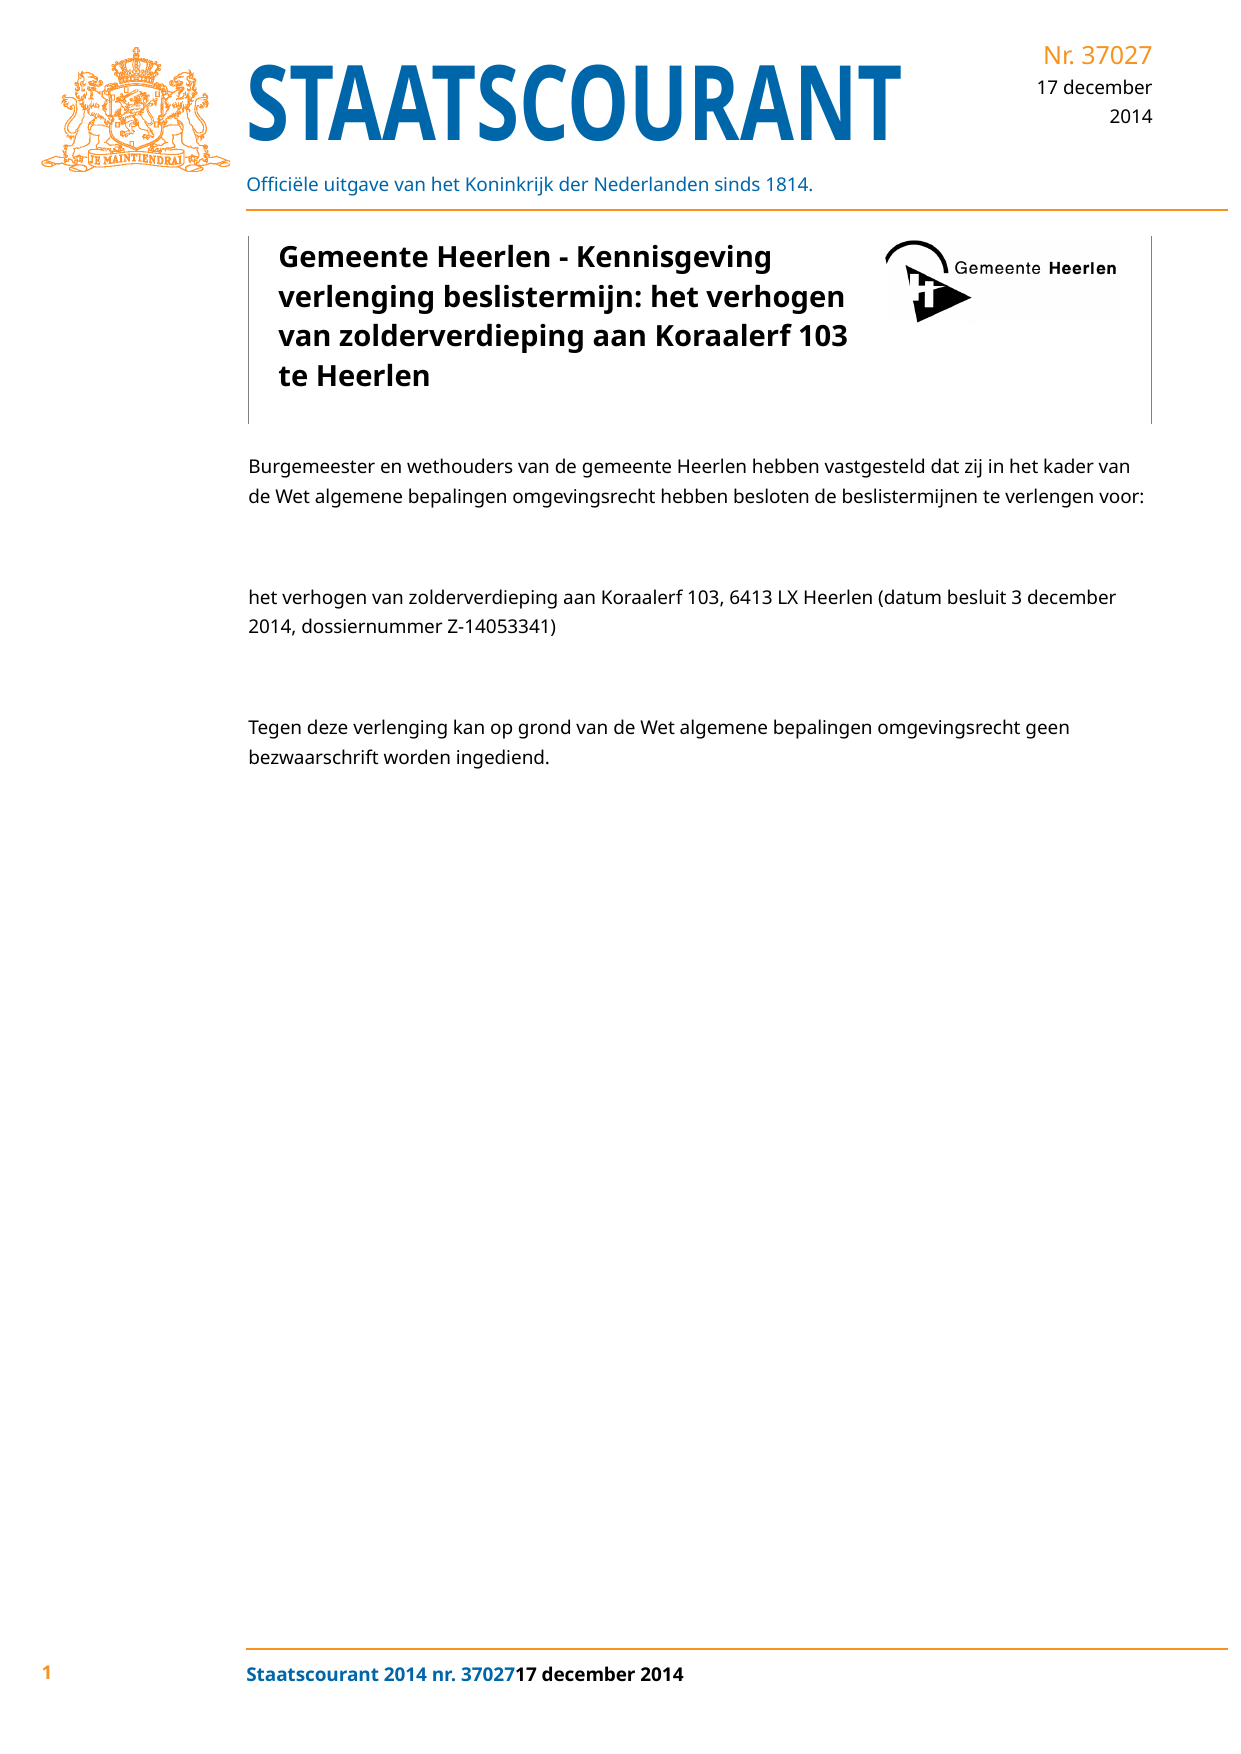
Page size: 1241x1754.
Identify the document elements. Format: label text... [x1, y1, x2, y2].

text Burgemeester en wethouders van de gemeente Heerlen hebben vastgesteld dat zij in het kader van de Wet algemene bepalingen omgevingsrecht hebben besloten de beslistermijnen te verlengen voor: [248, 454, 1152, 509]
table_header [850, 236, 1151, 424]
table_header Gemeente Heerlen - Kennisgeving verlenging beslistermijn: het verhogen van zolderverdieping aan Koraalerf 103 te Heerlen [249, 236, 850, 424]
text het verhogen van zolderverdieping aan Koraalerf 103, 6413 LX Heerlen (datum besluit 3 december 2014, dossiernummer Z-14053341) [248, 584, 1152, 639]
text Tegen deze verlenging kan op grond van de Wet algemene bepalingen omgevingsrecht geen bezwaarschrift worden ingediend. [248, 714, 1152, 770]
picture [882, 236, 1119, 325]
picture [41, 47, 231, 172]
